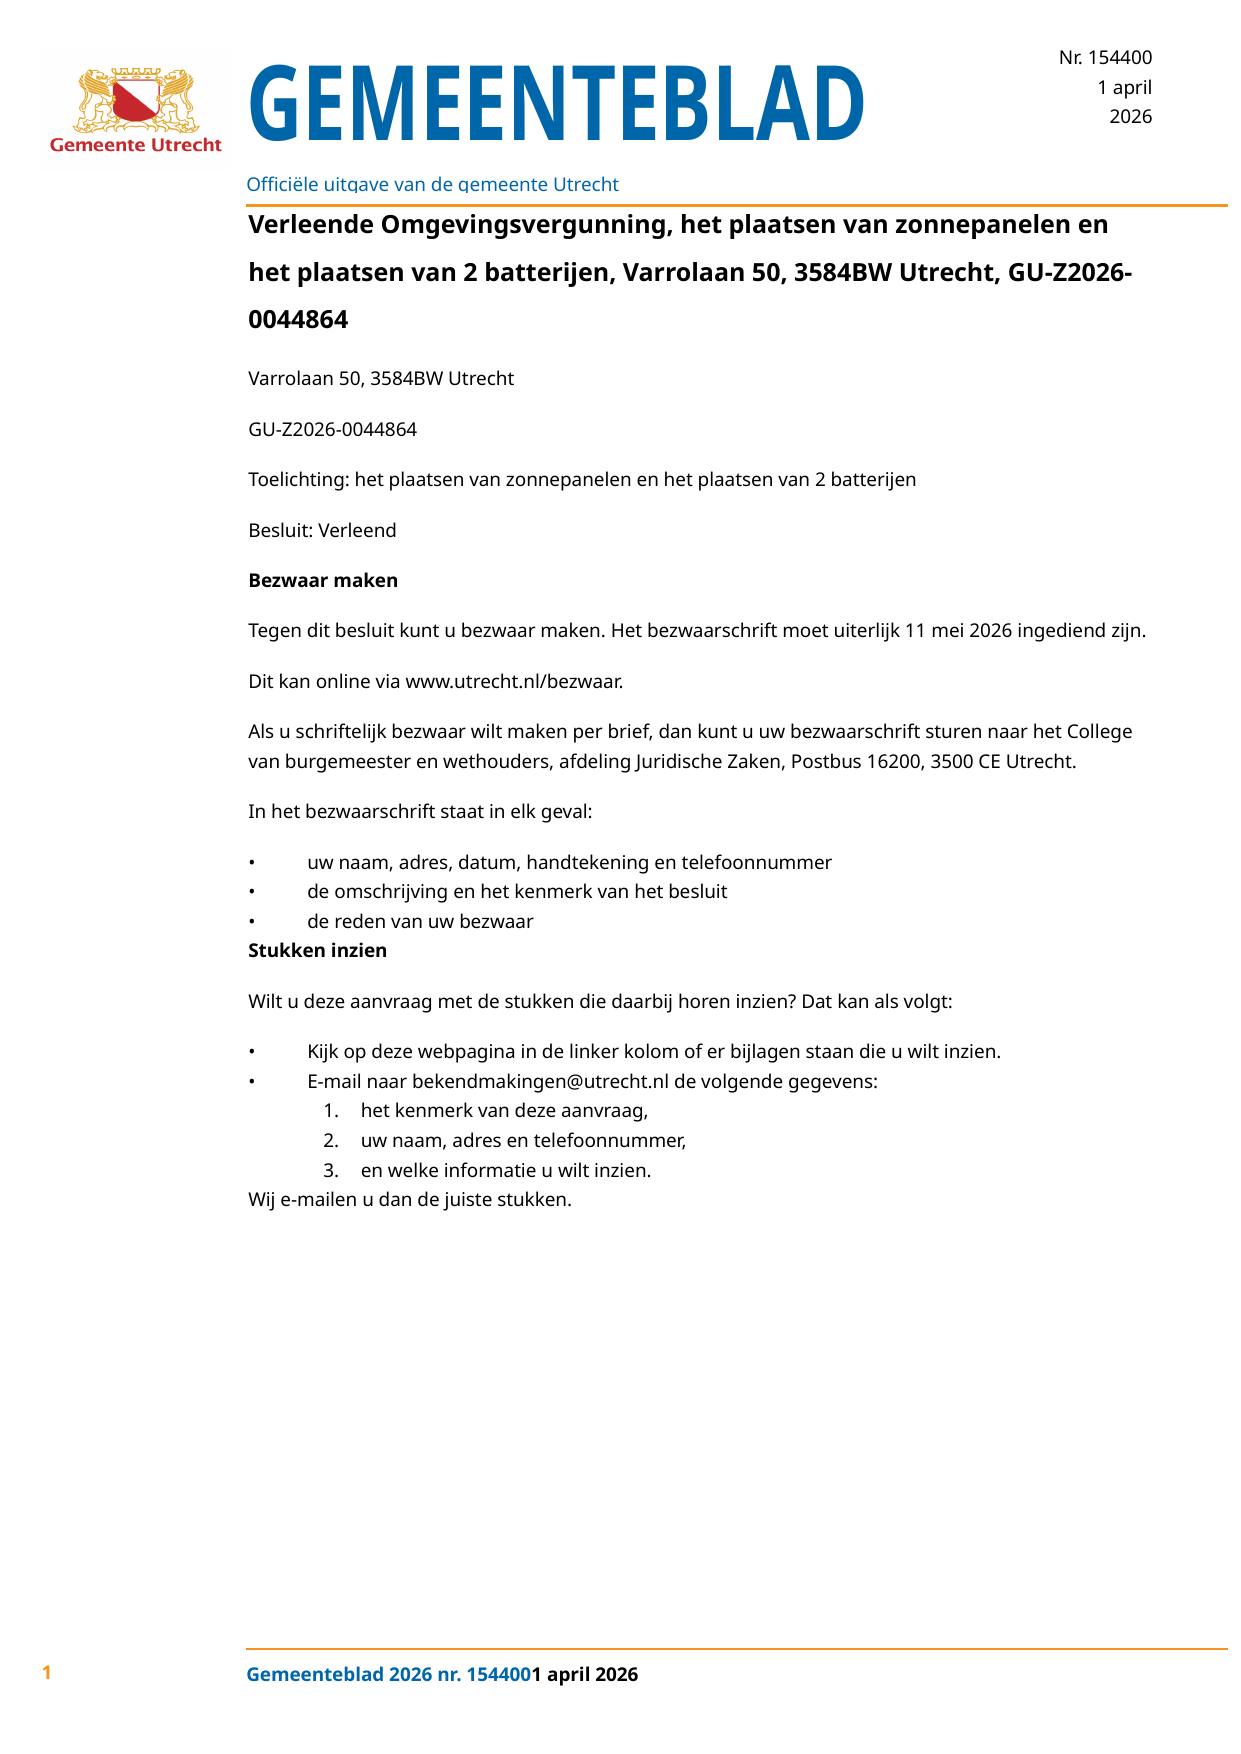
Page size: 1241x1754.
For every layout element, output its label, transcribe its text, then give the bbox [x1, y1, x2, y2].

text Stukken inzien [248, 938, 1152, 963]
text Bezwaar maken [248, 567, 1152, 593]
text Toelichting: het plaatsen van zonnepanelen en het plaatsen van 2 batterijen [248, 466, 1152, 492]
list de omschrijving en het kenmerk van het besluit [248, 878, 1152, 904]
list de reden van uw bezwaar [248, 908, 1152, 934]
list het kenmerk van deze aanvraag, [323, 1098, 1152, 1123]
list en welke informatie u wilt inzien. [323, 1157, 1152, 1182]
list Kijk op deze webpagina in de linker kolom of er bijlagen staan die u wilt inzien. [248, 1038, 1152, 1064]
picture [41, 47, 231, 172]
list uw naam, adres en telefoonnummer, [323, 1127, 1152, 1153]
list uw naam, adres, datum, handtekening en telefoonnummer [248, 849, 1152, 874]
list E-mail naar bekendmakingen@utrecht.nl de volgende gegevens: [248, 1068, 1152, 1094]
text Als u schriftelijk bezwaar wilt maken per brief, dan kunt u uw bezwaarschrift sturen naar het College van burgemeester en wethouders, afdeling Juridische Zaken, Postbus 16200, 3500 CE Utrecht. [248, 718, 1152, 774]
text Verleende Omgevingsvergunning, het plaatsen van zonnepanelen en het plaatsen van 2 batterijen, Varrolaan 50, 3584BW Utrecht, GU-Z2026-0044864 [248, 207, 1152, 336]
text Wilt u deze aanvraag met de stukken die daarbij horen inzien? Dat kan als volgt: [248, 988, 1152, 1014]
text Tegen dit besluit kunt u bezwaar maken. Het bezwaarschrift moet uiterlijk 11 mei 2026 ingediend zijn. [248, 618, 1152, 643]
text In het bezwaarschrift staat in elk geval: [248, 798, 1152, 824]
text Wij e-mailen u dan de juiste stukken. [248, 1186, 1152, 1212]
text Varrolaan 50, 3584BW Utrecht [248, 366, 1152, 391]
text Besluit: Verleend [248, 517, 1152, 542]
text Dit kan online via www.utrecht.nl/bezwaar. [248, 668, 1152, 694]
text GU-Z2026-0044864 [248, 416, 1152, 442]
